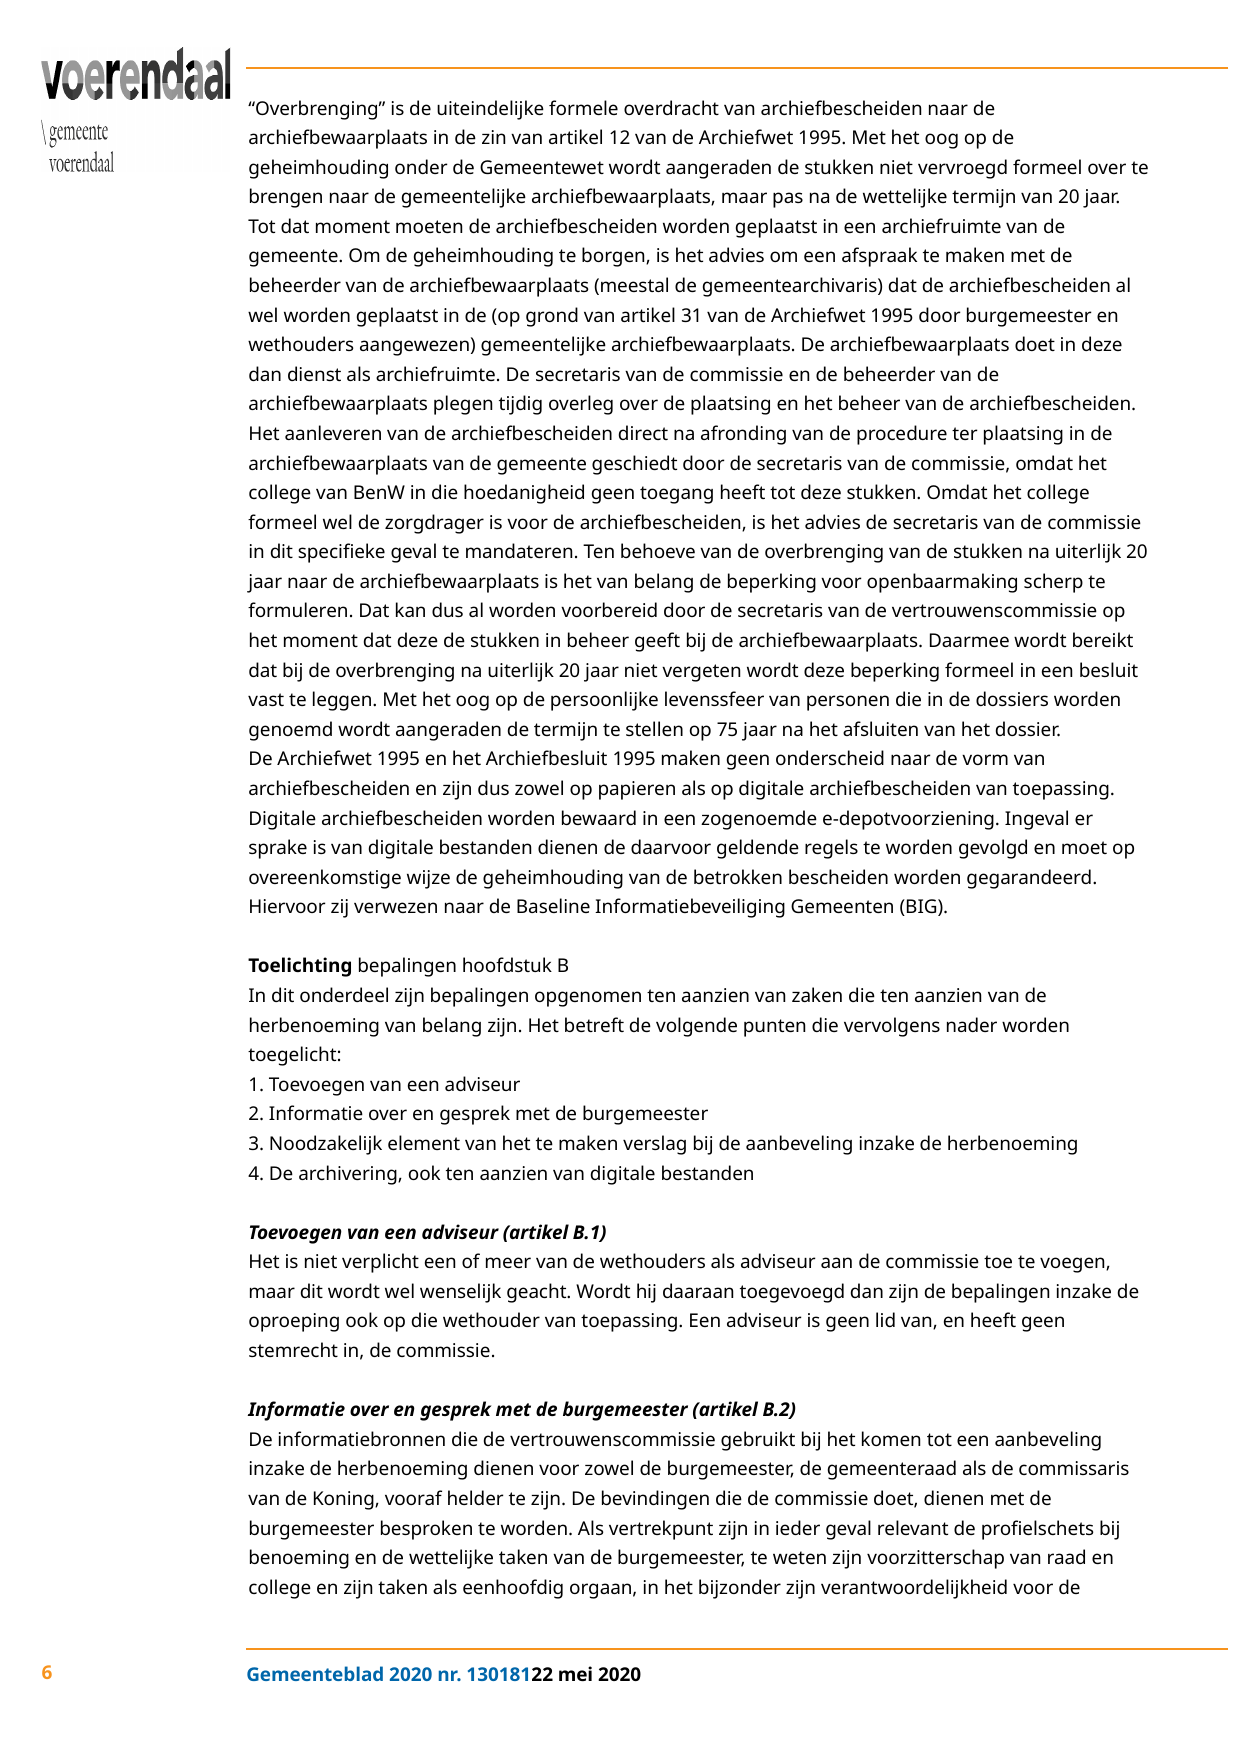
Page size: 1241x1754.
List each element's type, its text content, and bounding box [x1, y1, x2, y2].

text “Overbrenging” is de uiteindelijke formele overdracht van archiefbescheiden naar de archiefbewaarplaats in de zin van artikel 12 van de Archiefwet 1995. Met het oog op de geheimhouding onder de Gemeentewet wordt aangeraden de stukken niet vervroegd formeel over te brengen naar de gemeentelijke archiefbewaarplaats, maar pas na de wettelijke termijn van 20 jaar. Tot dat moment moeten de archiefbescheiden worden geplaatst in een archiefruimte van de gemeente. Om de geheimhouding te borgen, is het advies om een afspraak te maken met de beheerder van de archiefbewaarplaats (meestal de gemeentearchivaris) dat de archiefbescheiden al wel worden geplaatst in de (op grond van artikel 31 van de Archiefwet 1995 door burgemeester en wethouders aangewezen) gemeentelijke archiefbewaarplaats. De archiefbewaarplaats doet in deze dan dienst als archiefruimte. De secretaris van de commissie en de beheerder van de archiefbewaarplaats plegen tijdig overleg over de plaatsing en het beheer van de archiefbescheiden. [248, 95, 1152, 416]
text 2. Informatie over en gesprek met de burgemeester [248, 1101, 1152, 1126]
picture [41, 47, 231, 172]
text 4. De archivering, ook ten aanzien van digitale bestanden [248, 1160, 1152, 1186]
text Toevoegen van een adviseur (artikel B.1) [248, 1219, 1152, 1245]
text Informatie over en gesprek met de burgemeester (artikel B.2) [248, 1396, 1152, 1422]
text 3. Noodzakelijk element van het te maken verslag bij de aanbeveling inzake de herbenoeming [248, 1130, 1152, 1156]
text Het is niet verplicht een of meer van de wethouders als adviseur aan de commissie toe te voegen, maar dit wordt wel wenselijk geacht. Wordt hij daaraan toegevoegd dan zijn de bepalingen inzake de oproeping ook op die wethouder van toepassing. Een adviseur is geen lid van, en heeft geen stemrecht in, de commissie. [248, 1248, 1152, 1363]
text In dit onderdeel zijn bepalingen opgenomen ten aanzien van zaken die ten aanzien van de herbenoeming van belang zijn. Het betreft de volgende punten die vervolgens nader worden toegelicht: [248, 982, 1152, 1067]
text 1. Toevoegen van een adviseur [248, 1071, 1152, 1097]
text Het aanleveren van de archiefbescheiden direct na afronding van de procedure ter plaatsing in de archiefbewaarplaats van de gemeente geschiedt door de secretaris van de commissie, omdat het college van BenW in die hoedanigheid geen toegang heeft tot deze stukken. Omdat het college formeel wel de zorgdrager is voor de archiefbescheiden, is het advies de secretaris van de commissie in dit specifieke geval te mandateren. Ten behoeve van de overbrenging van de stukken na uiterlijk 20 jaar naar de archiefbewaarplaats is het van belang de beperking voor openbaarmaking scherp te formuleren. Dat kan dus al worden voorbereid door de secretaris van de vertrouwenscommissie op het moment dat deze de stukken in beheer geeft bij de archiefbewaarplaats. Daarmee wordt bereikt dat bij de overbrenging na uiterlijk 20 jaar niet vergeten wordt deze beperking formeel in een besluit vast te leggen. Met het oog op de persoonlijke levenssfeer van personen die in de dossiers worden genoemd wordt aangeraden de termijn te stellen op 75 jaar na het afsluiten van het dossier. [248, 420, 1152, 742]
text De informatiebronnen die de vertrouwenscommissie gebruikt bij het komen tot een aanbeveling inzake de herbenoeming dienen voor zowel de burgemeester, de gemeenteraad als de commissaris van de Koning, vooraf helder te zijn. De bevindingen die de commissie doet, dienen met de burgemeester besproken te worden. Als vertrekpunt zijn in ieder geval relevant de profielschets bij benoeming en de wettelijke taken van de burgemeester, te weten zijn voorzitterschap van raad en college en zijn taken als eenhoofdig orgaan, in het bijzonder zijn verantwoordelijkheid voor de [248, 1426, 1152, 1600]
text Toelichting bepalingen hoofdstuk B [248, 953, 1152, 978]
text De Archiefwet 1995 en het Archiefbesluit 1995 maken geen onderscheid naar de vorm van archiefbescheiden en zijn dus zowel op papieren als op digitale archiefbescheiden van toepassing. Digitale archiefbescheiden worden bewaard in een zogenoemde e-depotvoorziening. Ingeval er sprake is van digitale bestanden dienen de daarvoor geldende regels te worden gevolgd en moet op overeenkomstige wijze de geheimhouding van de betrokken bescheiden worden gegarandeerd. Hiervoor zij verwezen naar de Baseline Informatiebeveiliging Gemeenten (BIG). [248, 746, 1152, 919]
